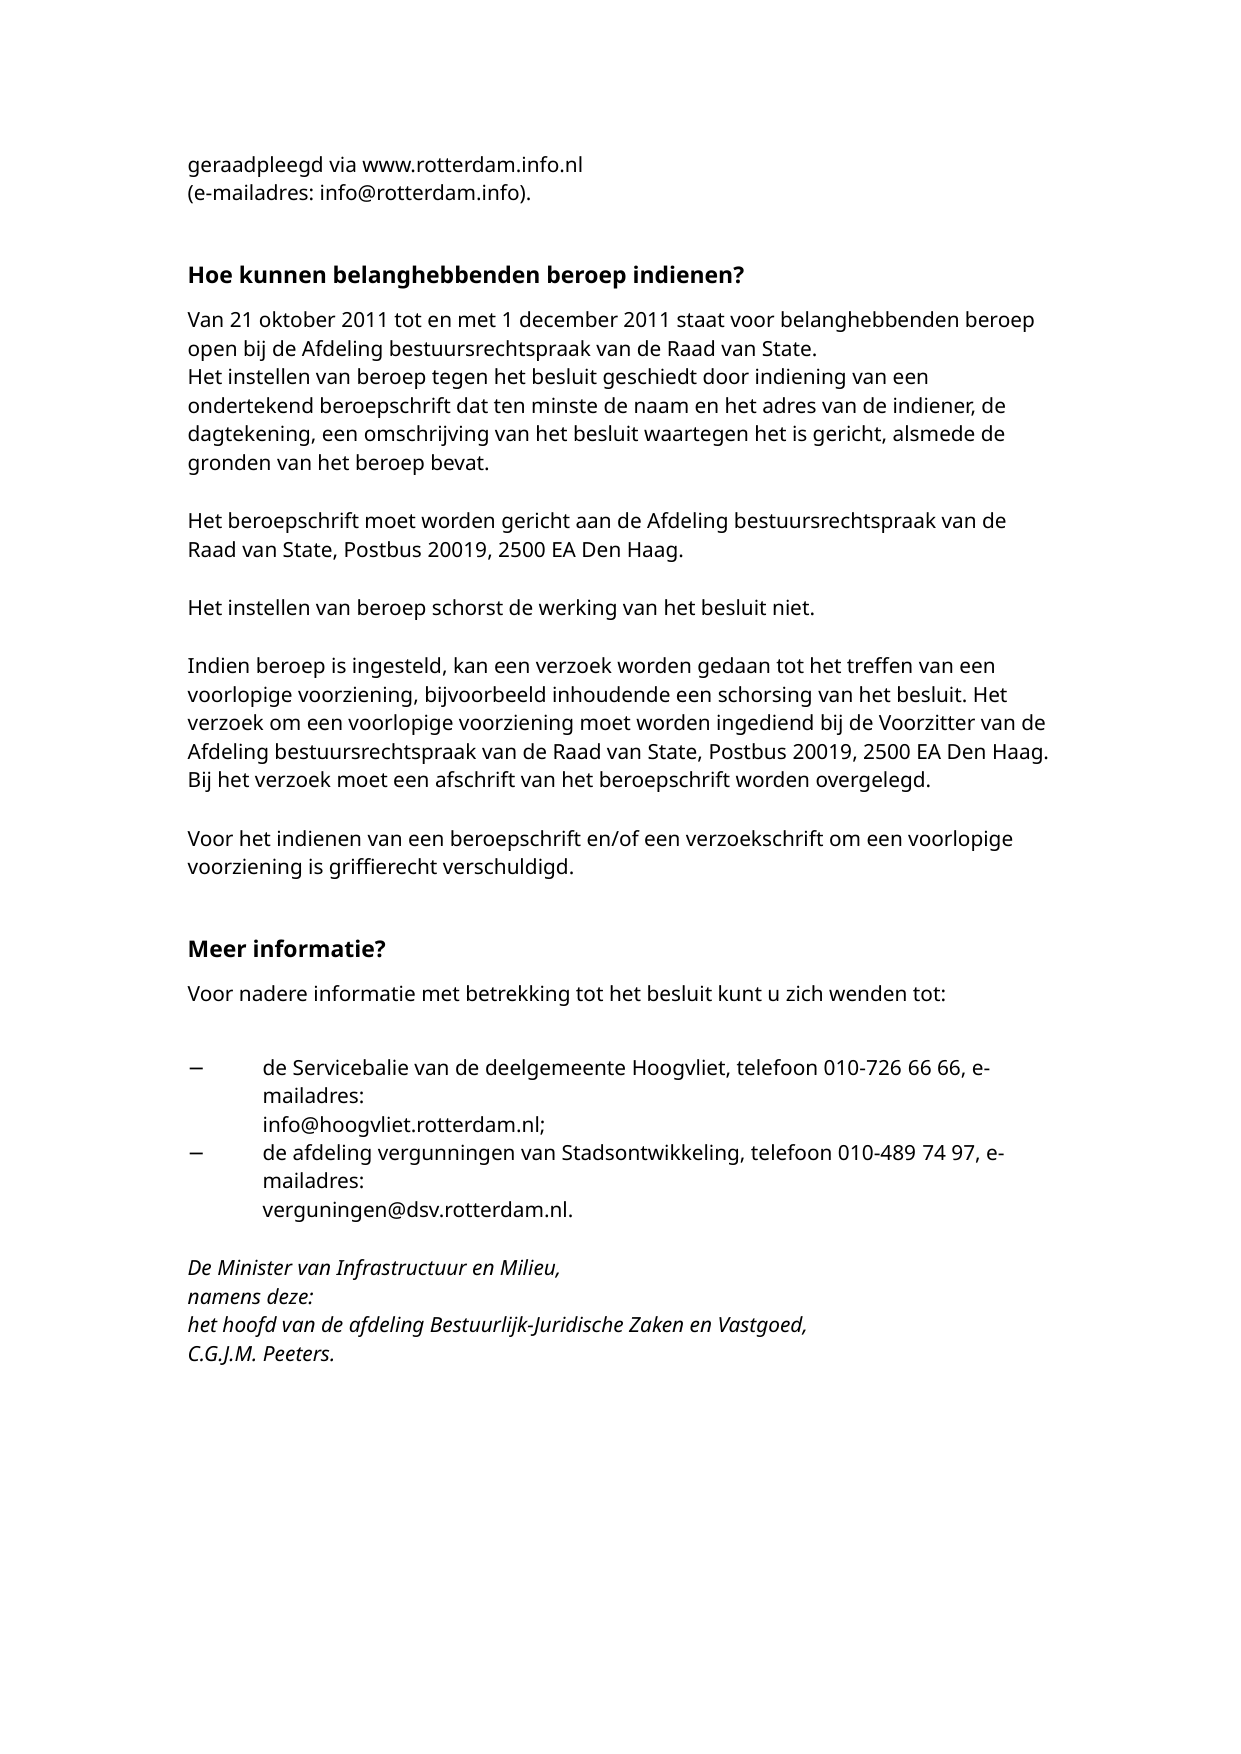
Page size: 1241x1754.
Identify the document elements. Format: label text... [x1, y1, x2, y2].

text Het instellen van beroep tegen het besluit geschiedt door indiening van een ondertekend beroepschrift dat ten minste de naam en het adres van de indiener, de dagtekening, een omschrijving van het besluit waartegen het is gericht, alsmede de gronden van het beroep bevat. [187, 362, 1053, 476]
list de afdeling vergunningen van Stadsontwikkeling, telefoon 010-489 74 97, e-mailadres: [187, 1138, 1053, 1195]
text geraadpleegd via www.rotterdam.info.nl [187, 150, 1053, 178]
list de Servicebalie van de deelgemeente Hoogvliet, telefoon 010-726 66 66, e-mailadres: [187, 1053, 1053, 1110]
text het hoofd van de afdeling Bestuurlijk-Juridische Zaken en Vastgoed, [187, 1310, 1053, 1339]
text C.G.J.M. Peeters. [187, 1339, 1053, 1367]
text Het beroepschrift moet worden gericht aan de Afdeling bestuursrechtspraak van de Raad van State, Postbus 20019, 2500 EA Den Haag. [187, 506, 1053, 563]
text Voor het indienen van een beroepschrift en/of een verzoekschrift om een voorlopige voorziening is griffierecht verschuldigd. [187, 824, 1053, 881]
text Voor nadere informatie met betrekking tot het besluit kunt u zich wenden tot: [187, 979, 1053, 1008]
subtitle Meer informatie? [187, 933, 1053, 964]
text Indien beroep is ingesteld, kan een verzoek worden gedaan tot het treffen van een voorlopige voorziening, bijvoorbeeld inhoudende een schorsing van het besluit. Het verzoek om een voorlopige voorziening moet worden ingediend bij de Voorzitter van de Afdeling bestuursrechtspraak van de Raad van State, Postbus 20019, 2500 EA Den Haag. Bij het verzoek moet een afschrift van het beroepschrift worden overgelegd. [187, 652, 1053, 794]
text (e-mailadres: info@rotterdam.info). [187, 178, 1053, 207]
list verguningen@dsv.rotterdam.nl. [187, 1195, 1053, 1223]
text Het instellen van beroep schorst de werking van het besluit niet. [187, 593, 1053, 622]
subtitle Hoe kunnen belanghebbenden beroep indienen? [187, 259, 1053, 291]
text De Minister van Infrastructuur en Milieu, [187, 1253, 1053, 1282]
list info@hoogvliet.rotterdam.nl; [187, 1110, 1053, 1138]
text Van 21 oktober 2011 tot en met 1 december 2011 staat voor belanghebbenden beroep open bij de Afdeling bestuursrechtspraak van de Raad van State. [187, 306, 1053, 362]
text namens deze: [187, 1282, 1053, 1310]
